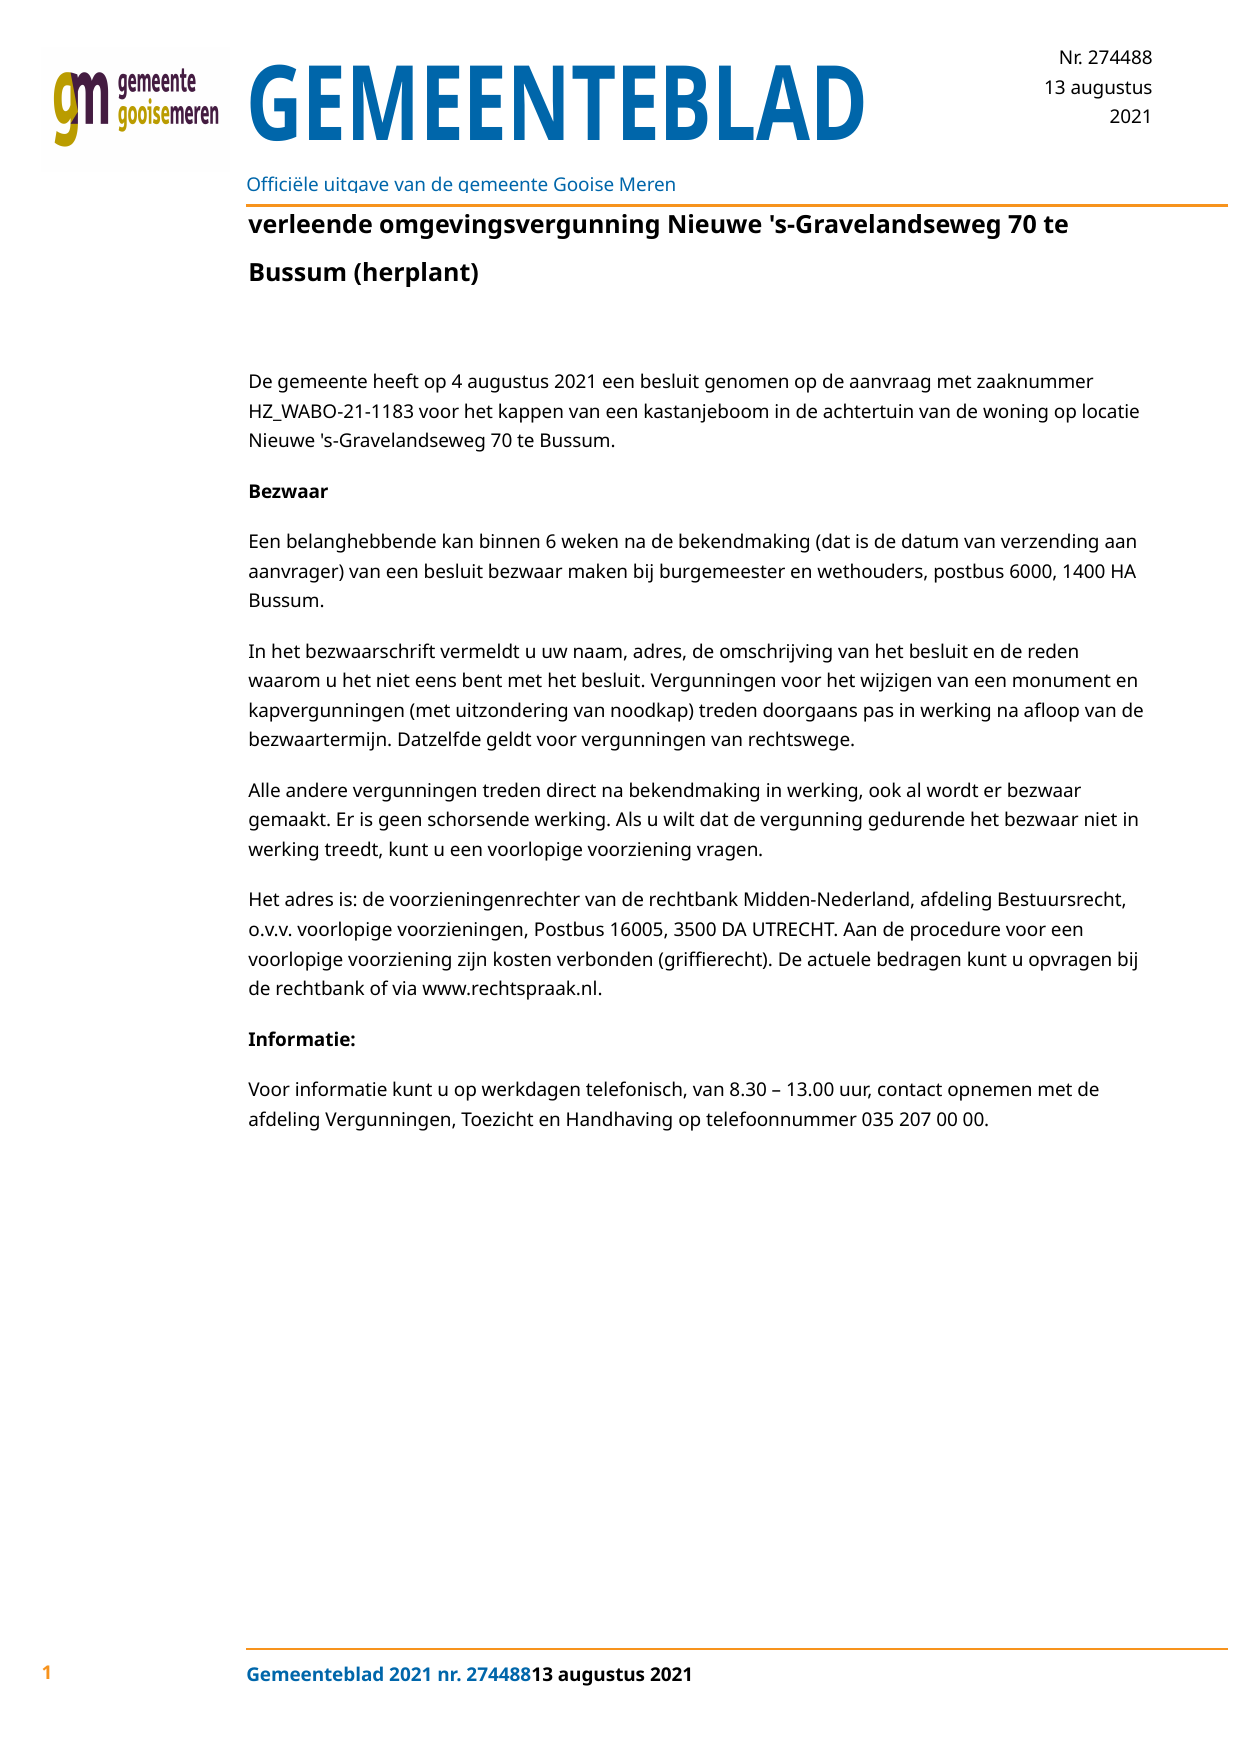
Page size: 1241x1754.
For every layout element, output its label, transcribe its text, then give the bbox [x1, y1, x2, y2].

text Het adres is: de voorzieningenrechter van de rechtbank Midden-Nederland, afdeling Bestuursrecht, o.v.v. voorlopige voorzieningen, Postbus 16005, 3500 DA UTRECHT. Aan de procedure voor een voorlopige voorziening zijn kosten verbonden (griffierecht). De actuele bedragen kunt u opvragen bij de rechtbank of via www.rechtspraak.nl. [248, 887, 1152, 1001]
text Bezwaar [248, 478, 1152, 504]
text Voor informatie kunt u op werkdagen telefonisch, van 8.30 – 13.00 uur, contact opnemen met de afdeling Vergunningen, Toezicht en Handhaving op telefoonnummer 035 207 00 00. [248, 1076, 1152, 1132]
text Alle andere vergunningen treden direct na bekendmaking in werking, ook al wordt er bezwaar gemaakt. Er is geen schorsende werking. Als u wilt dat de vergunning gedurende het bezwaar niet in werking treedt, kunt u een voorlopige voorziening vragen. [248, 777, 1152, 862]
text Een belanghebbende kan binnen 6 weken na de bekendmaking (dat is de datum van verzending aan aanvrager) van een besluit bezwaar maken bij burgemeester en wethouders, postbus 6000, 1400 HA Bussum. [248, 528, 1152, 613]
text Informatie: [248, 1026, 1152, 1052]
text verleende omgevingsvergunning Nieuwe 's-Gravelandseweg 70 te Bussum (herplant) [248, 207, 1152, 288]
text In het bezwaarschrift vermeldt u uw naam, adres, de omschrijving van het besluit en de reden waarom u het niet eens bent met het besluit. Vergunningen voor het wijzigen van een monument en kapvergunningen (met uitzondering van noodkap) treden doorgaans pas in werking na afloop van de bezwaartermijn. Datzelfde geldt voor vergunningen van rechtswege. [248, 638, 1152, 752]
text De gemeente heeft op 4 augustus 2021 een besluit genomen op de aanvraag met zaaknummer HZ_WABO-21-1183 voor het kappen van een kastanjeboom in de achtertuin van de woning op locatie Nieuwe 's-Gravelandseweg 70 te Bussum. [248, 368, 1152, 453]
picture [41, 47, 231, 172]
